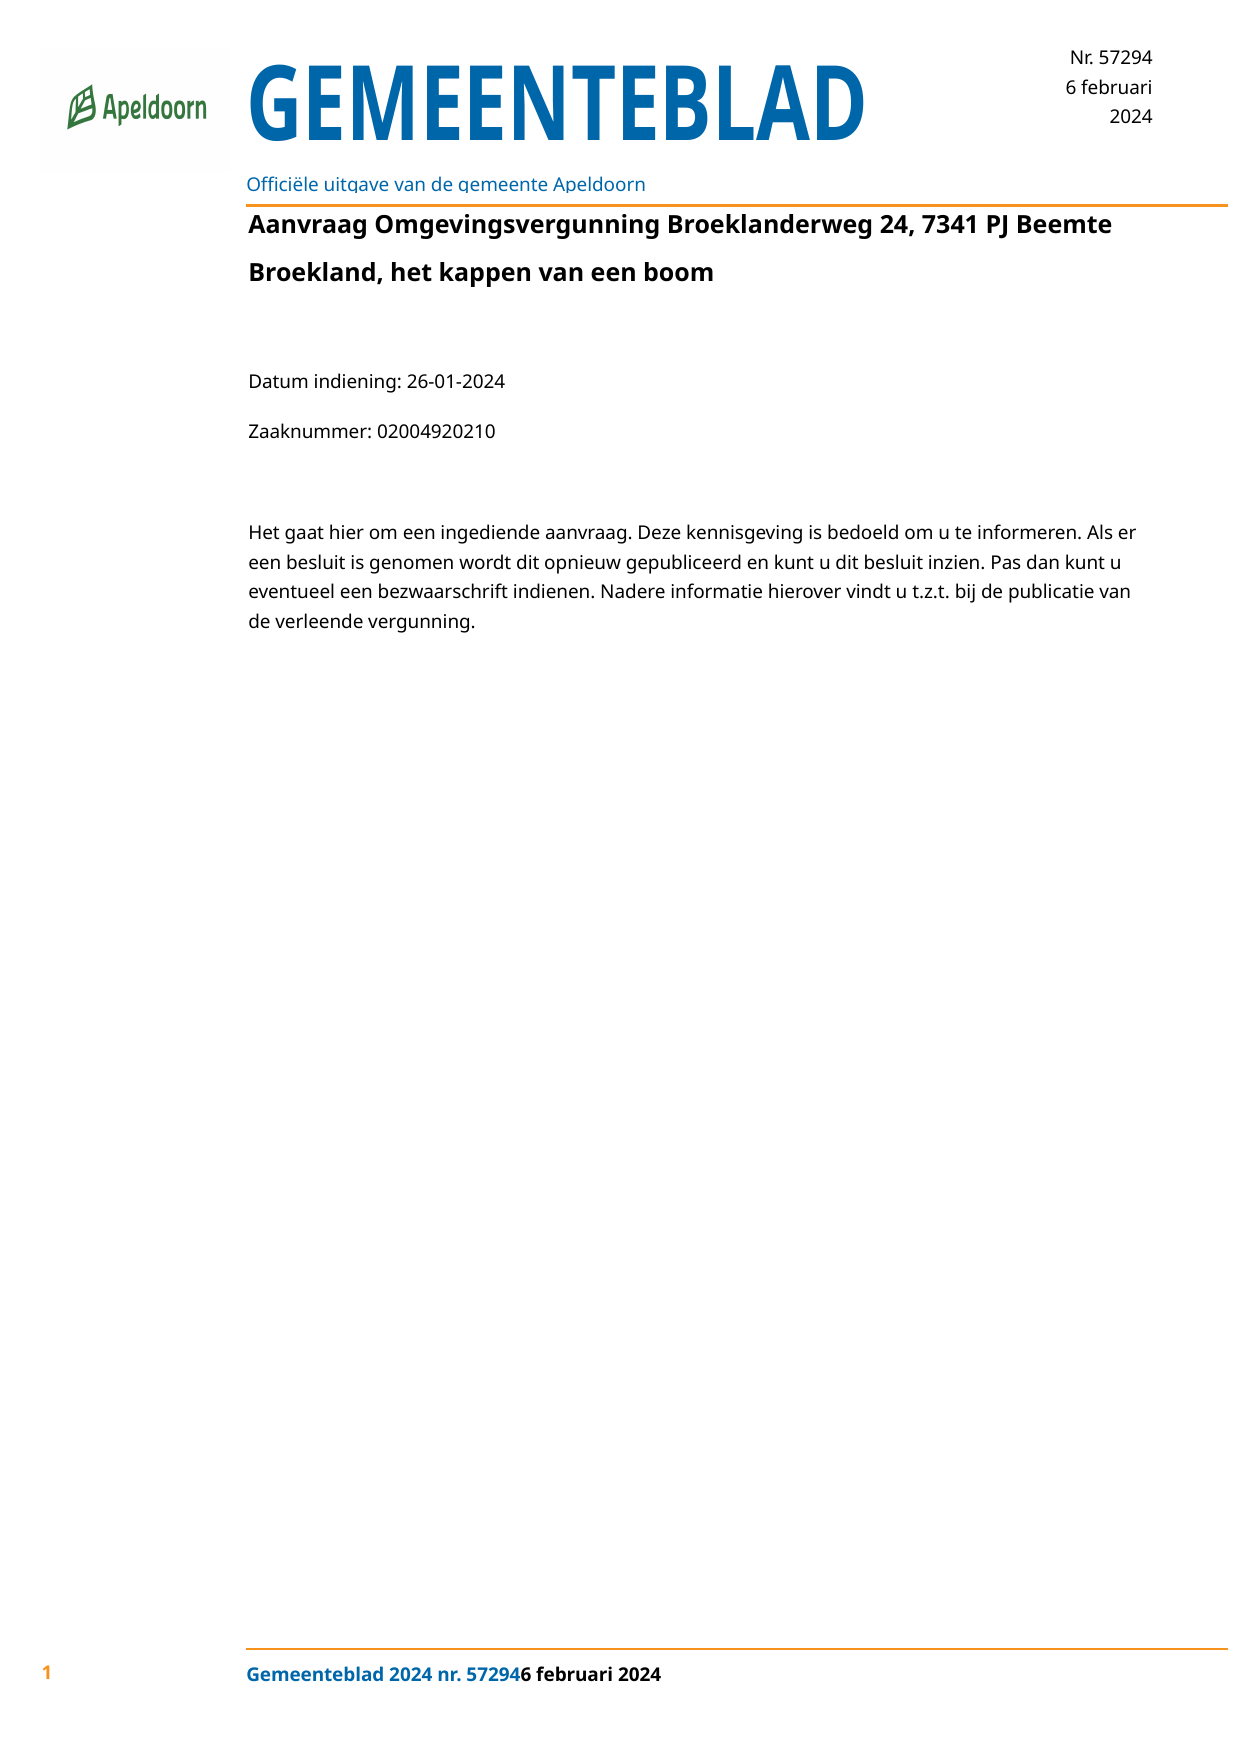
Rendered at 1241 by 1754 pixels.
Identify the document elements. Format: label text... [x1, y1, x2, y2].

text Zaaknummer: 02004920210 [248, 419, 1152, 444]
text Datum indiening: 26-01-2024 [248, 368, 1152, 394]
picture [41, 47, 231, 172]
text Aanvraag Omgevingsvergunning Broeklanderweg 24, 7341 PJ Beemte Broekland, het kappen van een boom [248, 207, 1152, 288]
text Het gaat hier om een ingediende aanvraag. Deze kennisgeving is bedoeld om u te informeren. Als er een besluit is genomen wordt dit opnieuw gepubliceerd en kunt u dit besluit inzien. Pas dan kunt u eventueel een bezwaarschrift indienen. Nadere informatie hierover vindt u t.z.t. bij de publicatie van de verleende vergunning. [248, 519, 1152, 634]
